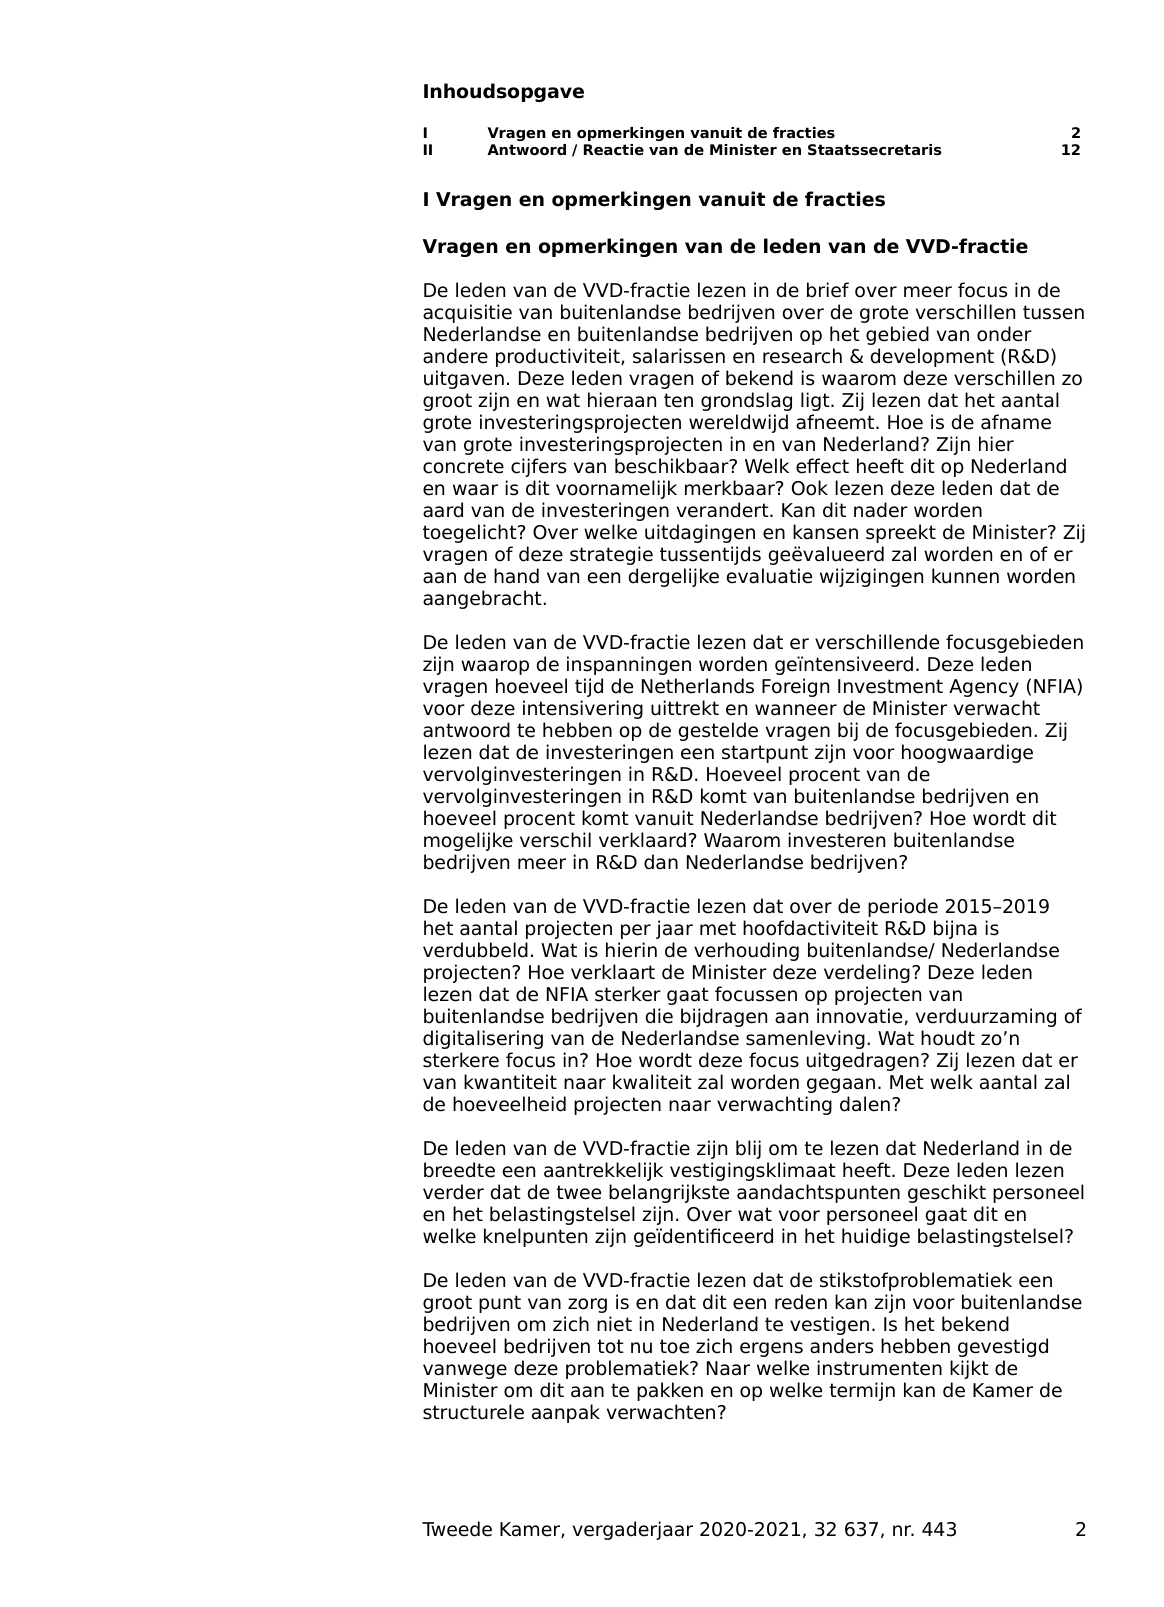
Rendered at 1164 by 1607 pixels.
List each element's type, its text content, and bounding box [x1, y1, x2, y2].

text De leden van de VVD-fractie lezen in de brief over meer focus in de acquisitie van buitenlandse bedrijven over de grote verschillen tussen Nederlandse en buitenlandse bedrijven op het gebied van onder andere productiviteit, salarissen en research & development (R&D) uitgaven. Deze leden vragen of bekend is waarom deze verschillen zo groot zijn en wat hieraan ten grondslag ligt. Zij lezen dat het aantal grote investeringsprojecten wereldwijd afneemt. Hoe is de afname van grote investeringsprojecten in en van Nederland? Zijn hier concrete cijfers van beschikbaar? Welk effect heeft dit op Nederland en waar is dit voornamelijk merkbaar? Ook lezen deze leden dat de aard van de investeringen verandert. Kan dit nader worden toegelicht? Over welke uitdagingen en kansen spreekt de Minister? Zij vragen of deze strategie tussentijds geëvalueerd zal worden en of er aan de hand van een dergelijke evaluatie wijzigingen kunnen worden aangebracht. [422, 280, 1087, 610]
table_header Vragen en opmerkingen vanuit de fracties [481, 125, 1013, 142]
text De leden van de VVD-fractie lezen dat over de periode 2015–2019 het aantal projecten per jaar met hoofdactiviteit R&D bijna is verdubbeld. Wat is hierin de verhouding buitenlandse/ Nederlandse projecten? Hoe verklaart de Minister deze verdeling? Deze leden lezen dat de NFIA sterker gaat focussen op projecten van buitenlandse bedrijven die bijdragen aan innovatie, verduurzaming of digitalisering van de Nederlandse samenleving. Wat houdt zo’n sterkere focus in? Hoe wordt deze focus uitgedragen? Zij lezen dat er van kwantiteit naar kwaliteit zal worden gegaan. Met welk aantal zal de hoeveelheid projecten naar verwachting dalen? [422, 896, 1087, 1116]
table_header 2 [1013, 125, 1087, 142]
table_cell II [422, 142, 481, 159]
subtitle Vragen en opmerkingen van de leden van de VVD-fractie [422, 236, 1087, 258]
table_cell 12 [1013, 142, 1087, 159]
text De leden van de VVD-fractie lezen dat de stikstofproblematiek een groot punt van zorg is en dat dit een reden kan zijn voor buitenlandse bedrijven om zich niet in Nederland te vestigen. Is het bekend hoeveel bedrijven tot nu toe zich ergens anders hebben gevestigd vanwege deze problematiek? Naar welke instrumenten kijkt de Minister om dit aan te pakken en op welke termijn kan de Kamer de structurele aanpak verwachten? [422, 1270, 1087, 1424]
table_header I [422, 125, 481, 142]
table_cell Antwoord / Reactie van de Minister en Staatssecretaris [481, 142, 1013, 159]
subtitle Inhoudsopgave [422, 81, 1087, 103]
text De leden van de VVD-fractie zijn blij om te lezen dat Nederland in de breedte een aantrekkelijk vestigingsklimaat heeft. Deze leden lezen verder dat de twee belangrijkste aandachtspunten geschikt personeel en het belastingstelsel zijn. Over wat voor personeel gaat dit en welke knelpunten zijn geïdentificeerd in het huidige belastingstelsel? [422, 1138, 1087, 1248]
subtitle I Vragen en opmerkingen vanuit de fracties [422, 189, 1087, 211]
text De leden van de VVD-fractie lezen dat er verschillende focusgebieden zijn waarop de inspanningen worden geïntensiveerd. Deze leden vragen hoeveel tijd de Netherlands Foreign Investment Agency (NFIA) voor deze intensivering uittrekt en wanneer de Minister verwacht antwoord te hebben op de gestelde vragen bij de focusgebieden. Zij lezen dat de investeringen een startpunt zijn voor hoogwaardige vervolginvesteringen in R&D. Hoeveel procent van de vervolginvesteringen in R&D komt van buitenlandse bedrijven en hoeveel procent komt vanuit Nederlandse bedrijven? Hoe wordt dit mogelijke verschil verklaard? Waarom investeren buitenlandse bedrijven meer in R&D dan Nederlandse bedrijven? [422, 632, 1087, 874]
